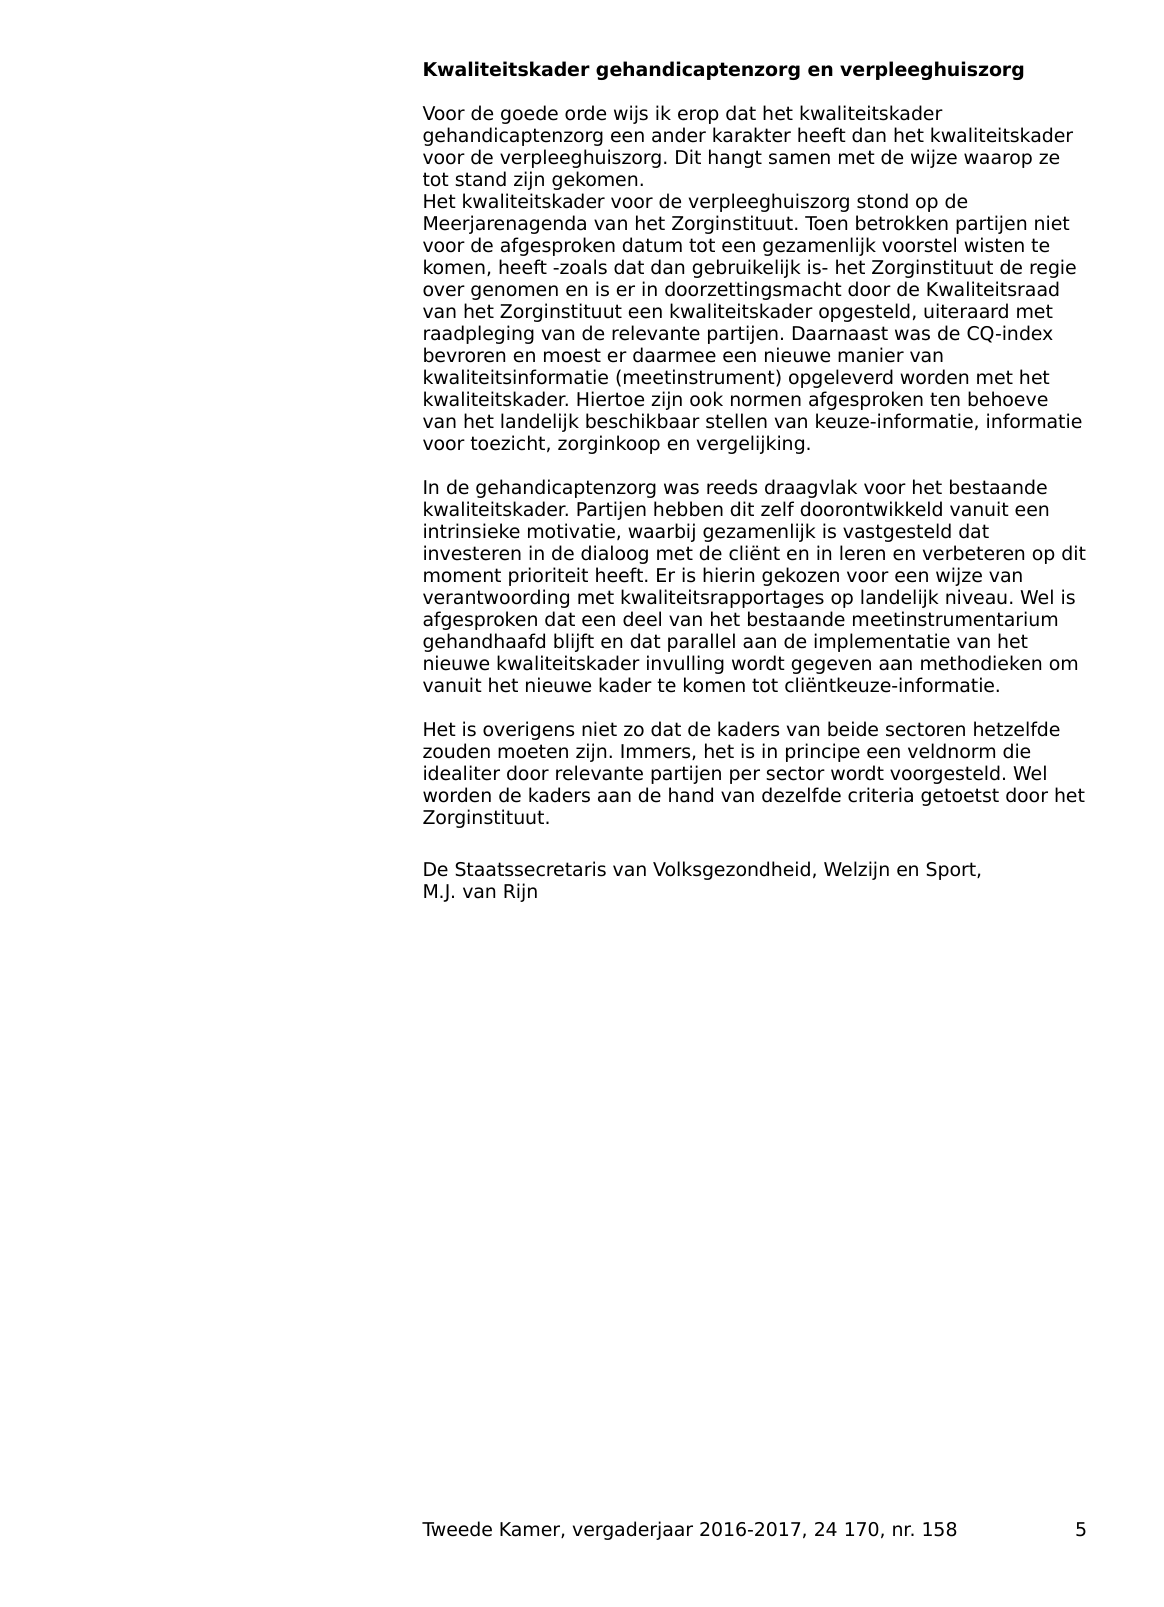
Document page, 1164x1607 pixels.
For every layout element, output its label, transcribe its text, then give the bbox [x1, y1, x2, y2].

text Het kwaliteitskader voor de verpleeghuiszorg stond op de Meerjarenagenda van het Zorginstituut. Toen betrokken partijen niet voor de afgesproken datum tot een gezamenlijk voorstel wisten te komen, heeft -zoals dat dan gebruikelijk is- het Zorginstituut de regie over genomen en is er in doorzettingsmacht door de Kwaliteitsraad van het Zorginstituut een kwaliteitskader opgesteld, uiteraard met raadpleging van de relevante partijen. Daarnaast was de CQ-index bevroren en moest er daarmee een nieuwe manier van kwaliteitsinformatie (meetinstrument) opgeleverd worden met het kwaliteitskader. Hiertoe zijn ook normen afgesproken ten behoeve van het landelijk beschikbaar stellen van keuze-informatie, informatie voor toezicht, zorginkoop en vergelijking. [422, 191, 1087, 455]
subtitle Kwaliteitskader gehandicaptenzorg en verpleeghuiszorg [422, 59, 1087, 81]
text Het is overigens niet zo dat de kaders van beide sectoren hetzelfde zouden moeten zijn. Immers, het is in principe een veldnorm die idealiter door relevante partijen per sector wordt voorgesteld. Wel worden de kaders aan de hand van dezelfde criteria getoetst door het Zorginstituut. [422, 719, 1087, 829]
text Voor de goede orde wijs ik erop dat het kwaliteitskader gehandicaptenzorg een ander karakter heeft dan het kwaliteitskader voor de verpleeghuiszorg. Dit hangt samen met de wijze waarop ze tot stand zijn gekomen. [422, 103, 1087, 191]
text De Staatssecretaris van Volksgezondheid, Welzijn en Sport, M.J. van Rijn [422, 859, 1087, 903]
text In de gehandicaptenzorg was reeds draagvlak voor het bestaande kwaliteitskader. Partijen hebben dit zelf doorontwikkeld vanuit een intrinsieke motivatie, waarbij gezamenlijk is vastgesteld dat investeren in de dialoog met de cliënt en in leren en verbeteren op dit moment prioriteit heeft. Er is hierin gekozen voor een wijze van verantwoording met kwaliteitsrapportages op landelijk niveau. Wel is afgesproken dat een deel van het bestaande meetinstrumentarium gehandhaafd blijft en dat parallel aan de implementatie van het nieuwe kwaliteitskader invulling wordt gegeven aan methodieken om vanuit het nieuwe kader te komen tot cliëntkeuze-informatie. [422, 477, 1087, 697]
